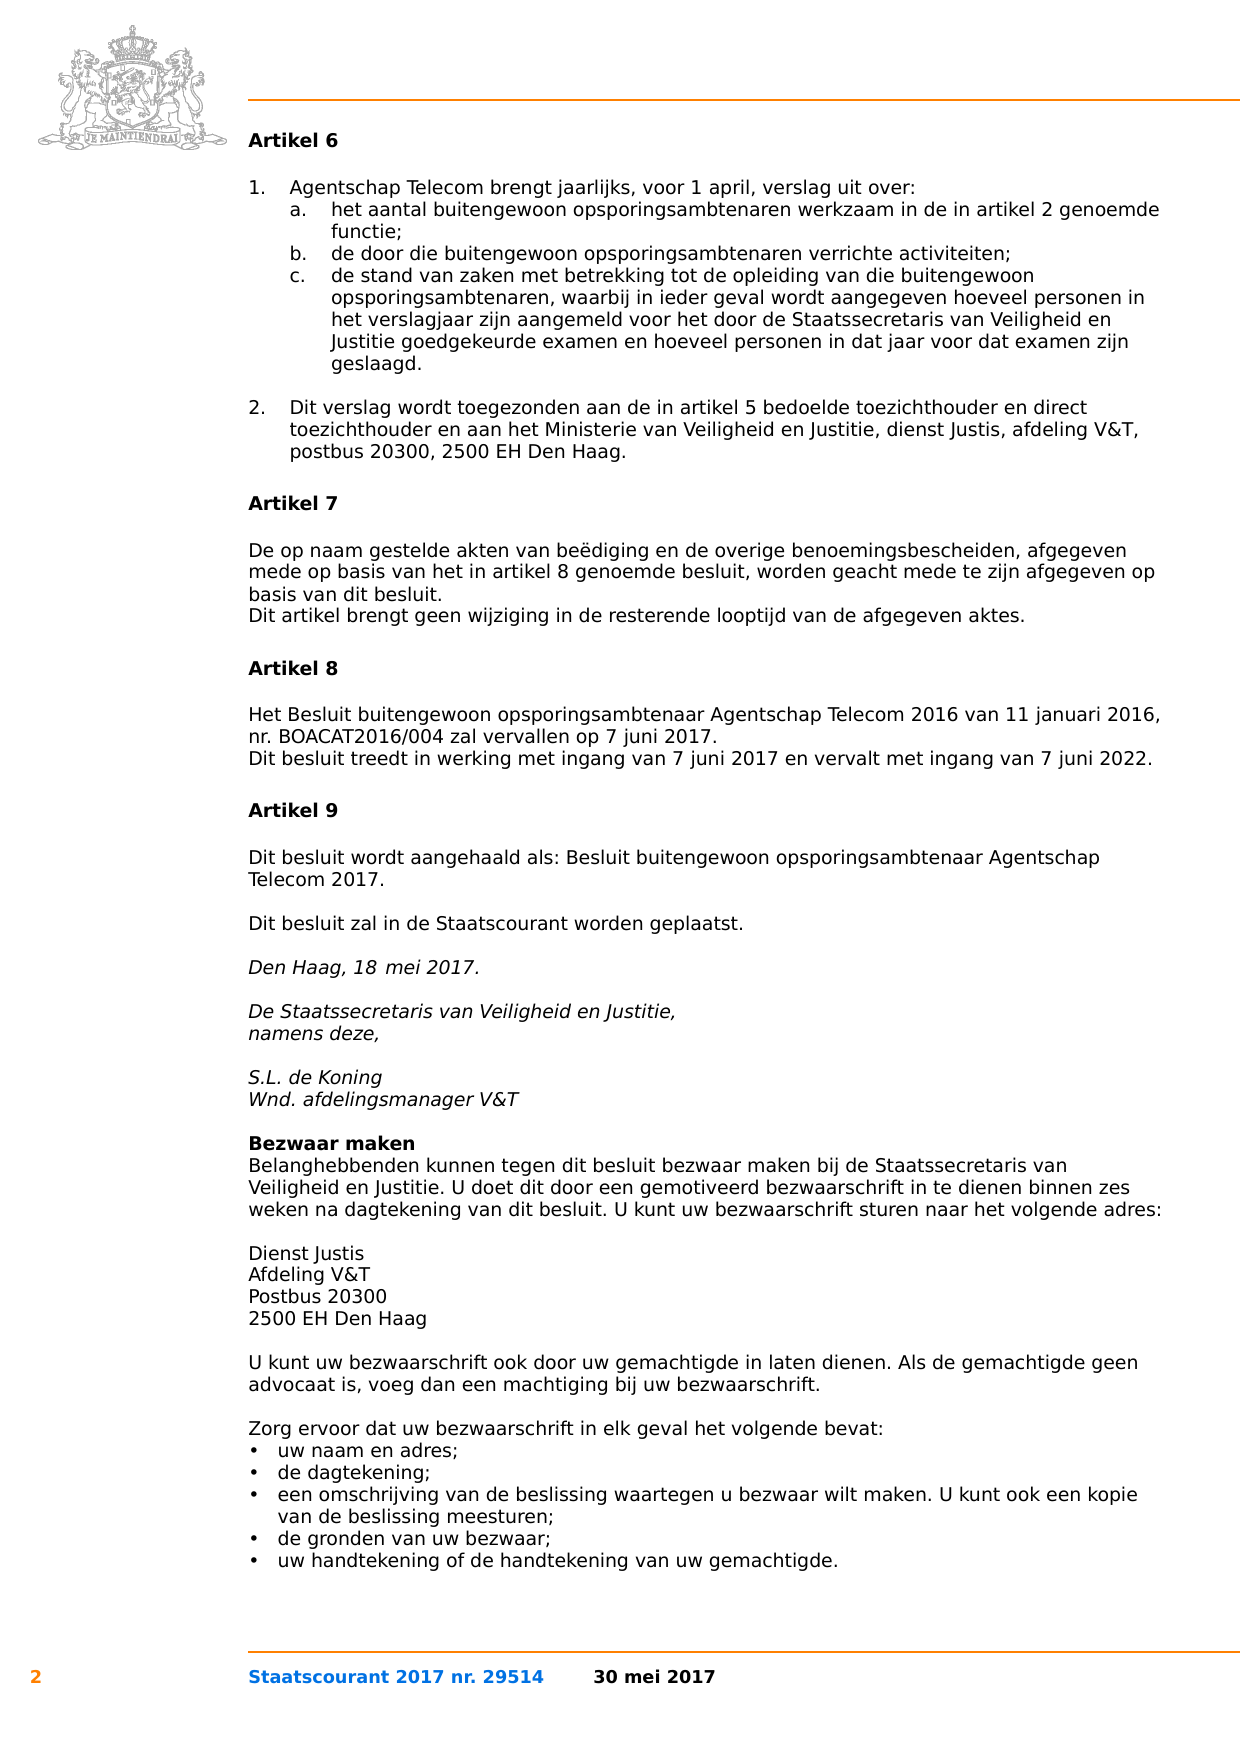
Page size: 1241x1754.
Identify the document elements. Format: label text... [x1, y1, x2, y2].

text Bezwaar maken [248, 1133, 1163, 1154]
text • de dagtekening; [248, 1462, 1163, 1484]
text Dit besluit wordt aangehaald als: Besluit buitengewoon opsporingsambtenaar Agentschap Telecom 2017. [248, 847, 1163, 891]
text 1. Agentschap Telecom brengt jaarlijks, voor 1 april, verslag uit over: [248, 177, 1163, 199]
text • een omschrijving van de beslissing waartegen u bezwaar wilt maken. U kunt ook een kopie van de beslissing meesturen; [248, 1484, 1163, 1528]
text Postbus 20300 [248, 1286, 1163, 1308]
text Het Besluit buitengewoon opsporingsambtenaar Agentschap Telecom 2016 van 11 januari 2016, nr. BOACAT2016/004 zal vervallen op 7 juni 2017. [248, 704, 1163, 748]
subtitle Artikel 7 [248, 492, 1163, 514]
text Dit artikel brengt geen wijziging in de resterende looptijd van de afgegeven aktes. [248, 605, 1163, 627]
text 2500 EH Den Haag [248, 1308, 1163, 1330]
text U kunt uw bezwaarschrift ook door uw gemachtigde in laten dienen. Als de gemachtigde geen advocaat is, voeg dan een machtiging bij uw bezwaarschrift. [248, 1352, 1163, 1396]
text Dienst Justis [248, 1242, 1163, 1264]
text Dit besluit zal in de Staatscourant worden geplaatst. [248, 913, 1163, 935]
text Den Haag, 18 mei 2017. [248, 957, 1163, 979]
text • uw naam en adres; [248, 1440, 1163, 1462]
text Afdeling V&T [248, 1264, 1163, 1286]
text c. de stand van zaken met betrekking tot de opleiding van die buitengewoon opsporingsambtenaren, waarbij in ieder geval wordt aangegeven hoeveel personen in het verslagjaar zijn aangemeld voor het door de Staatssecretaris van Veiligheid en Justitie goedgekeurde examen en hoeveel personen in dat jaar voor dat examen zijn geslaagd. [289, 265, 1163, 375]
text 2. Dit verslag wordt toegezonden aan de in artikel 5 bedoelde toezichthouder en direct toezichthouder en aan het Ministerie van Veiligheid en Justitie, dienst Justis, afdeling V&T, postbus 20300, 2500 EH Den Haag. [248, 397, 1163, 462]
text b. de door die buitengewoon opsporingsambtenaren verrichte activiteiten; [289, 243, 1163, 265]
subtitle Artikel 8 [248, 657, 1163, 679]
text • uw handtekening of de handtekening van uw gemachtigde. [248, 1550, 1163, 1572]
text Dit besluit treedt in werking met ingang van 7 juni 2017 en vervalt met ingang van 7 juni 2022. [248, 748, 1163, 770]
text • de gronden van uw bezwaar; [248, 1528, 1163, 1550]
picture [38, 25, 227, 150]
text Zorg ervoor dat uw bezwaarschrift in elk geval het volgende bevat: [248, 1418, 1163, 1440]
text Belanghebbenden kunnen tegen dit besluit bezwaar maken bij de Staatssecretaris van Veiligheid en Justitie. U doet dit door een gemotiveerd bezwaarschrift in te dienen binnen zes weken na dagtekening van dit besluit. U kunt uw bezwaarschrift sturen naar het volgende adres: [248, 1154, 1163, 1221]
text De Staatssecretaris van Veiligheid en Justitie, namens deze, S.L. de Koning Wnd. afdelingsmanager V&T [248, 1001, 1163, 1111]
text De op naam gestelde akten van beëdiging en de overige benoemingsbescheiden, afgegeven mede op basis van het in artikel 8 genoemde besluit, worden geacht mede te zijn afgegeven op basis van dit besluit. [248, 539, 1163, 605]
subtitle Artikel 9 [248, 800, 1163, 822]
text a. het aantal buitengewoon opsporingsambtenaren werkzaam in de in artikel 2 genoemde functie; [289, 199, 1163, 243]
subtitle Artikel 6 [248, 130, 1163, 152]
